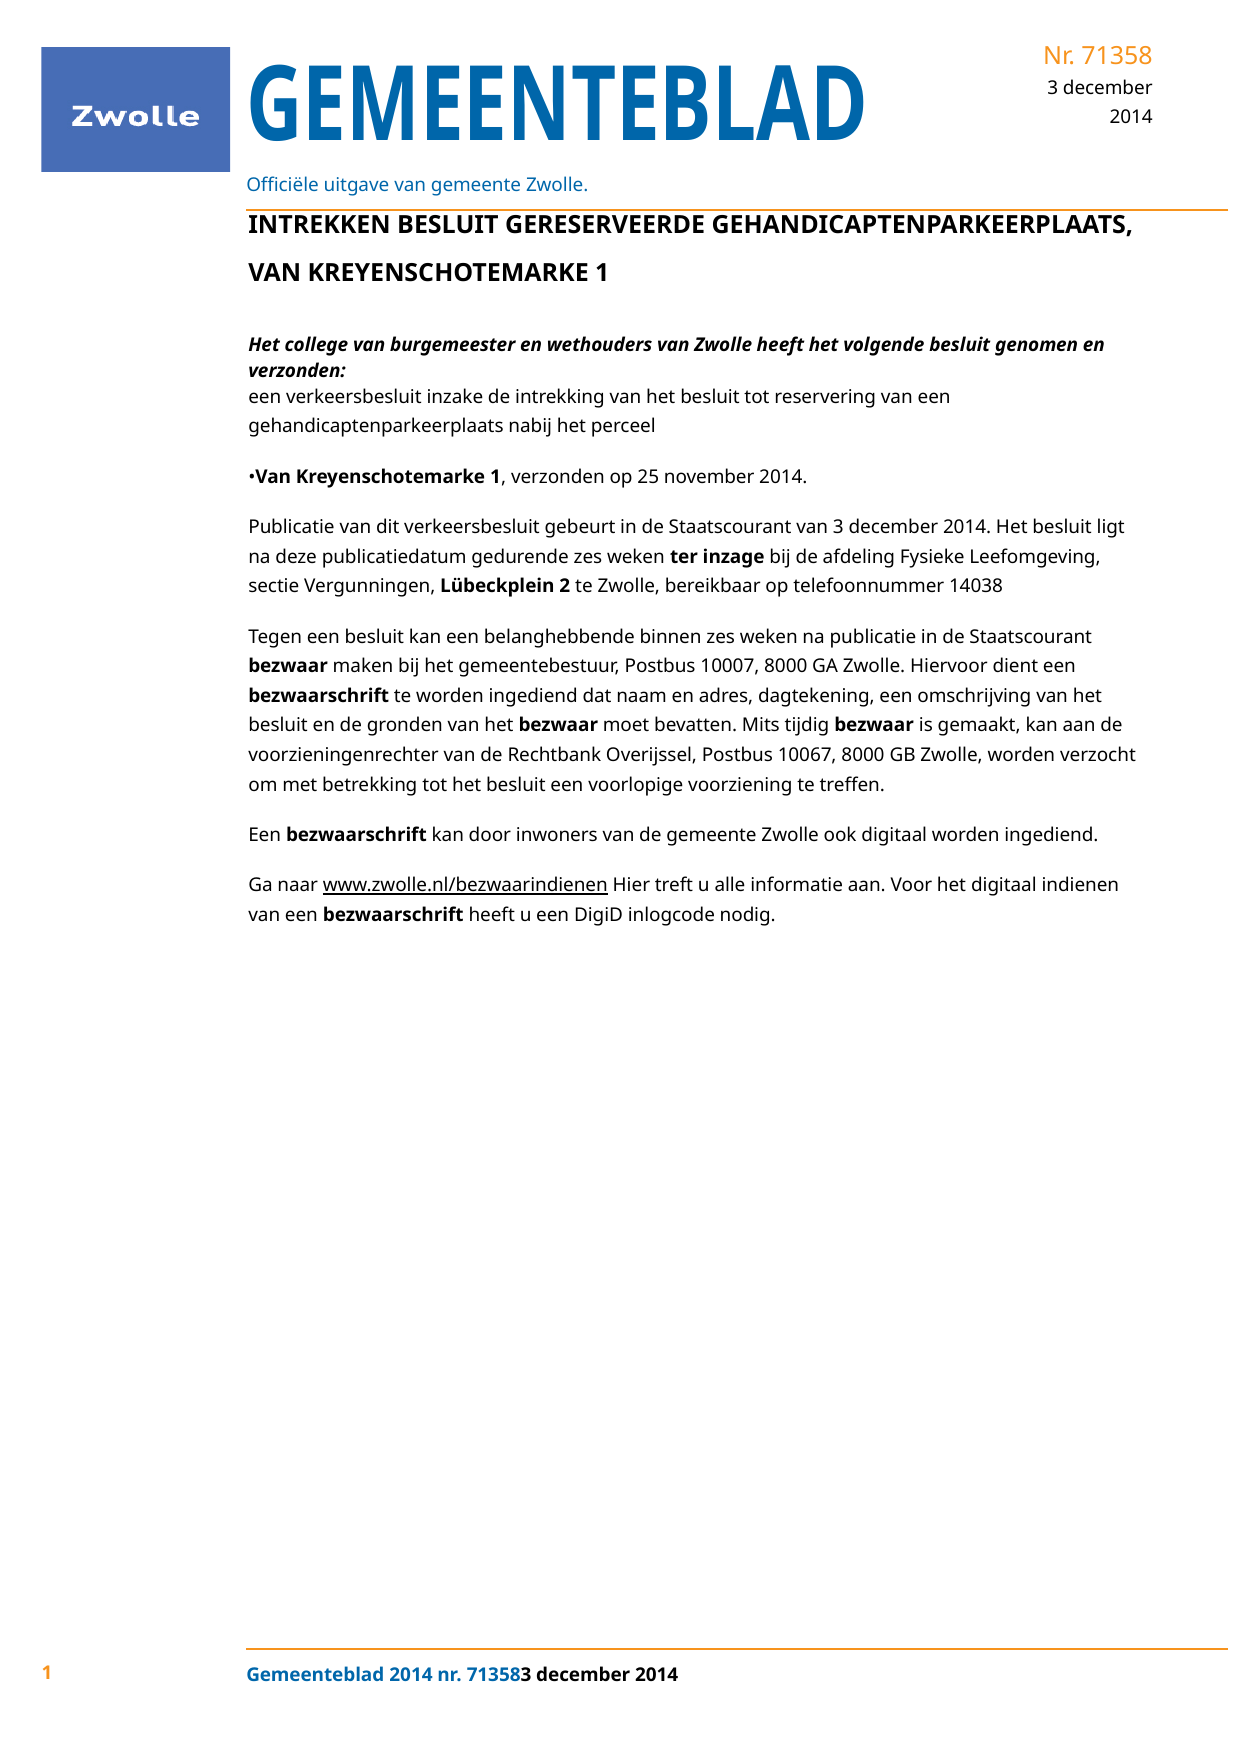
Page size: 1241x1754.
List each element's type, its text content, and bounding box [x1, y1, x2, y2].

text Het college van burgemeester en wethouders van Zwolle heeft het volgende besluit genomen en verzonden: [248, 331, 1152, 383]
text Publicatie van dit verkeersbesluit gebeurt in de Staatscourant van 3 december 2014. Het besluit ligt na deze publicatiedatum gedurende zes weken ter inzage bij de afdeling Fysieke Leefomgeving, sectie Vergunningen, Lübeckplein 2 te Zwolle, bereikbaar op telefoonnummer 14038 [248, 513, 1152, 598]
picture [41, 47, 231, 172]
text INTREKKEN BESLUIT GERESERVEERDE GEHANDICAPTENPARKEERPLAATS, VAN KREYENSCHOTEMARKE 1 [248, 211, 1152, 288]
text Ga naar www.zwolle.nl/bezwaarindienen Hier treft u alle informatie aan. Voor het digitaal indienen van een bezwaarschrift heeft u een DigiD inlogcode nodig. [248, 872, 1152, 927]
text een verkeersbesluit inzake de intrekking van het besluit tot reservering van een gehandicaptenparkeerplaats nabij het perceel [248, 383, 1152, 438]
text Tegen een besluit kan een belanghebbende binnen zes weken na publicatie in de Staatscourant bezwaar maken bij het gemeentebestuur, Postbus 10007, 8000 GA Zwolle. Hiervoor dient een bezwaarschrift te worden ingediend dat naam en adres, dagtekening, een omschrijving van het besluit en de gronden van het bezwaar moet bevatten. Mits tijdig bezwaar is gemaakt, kan aan de voorzieningenrechter van de Rechtbank Overijssel, Postbus 10067, 8000 GB Zwolle, worden verzocht om met betrekking tot het besluit een voorlopige voorziening te treffen. [248, 623, 1152, 797]
text Een bezwaarschrift kan door inwoners van de gemeente Zwolle ook digitaal worden ingediend. [248, 821, 1152, 847]
text •Van Kreyenschotemarke 1, verzonden op 25 november 2014. [248, 463, 1152, 489]
